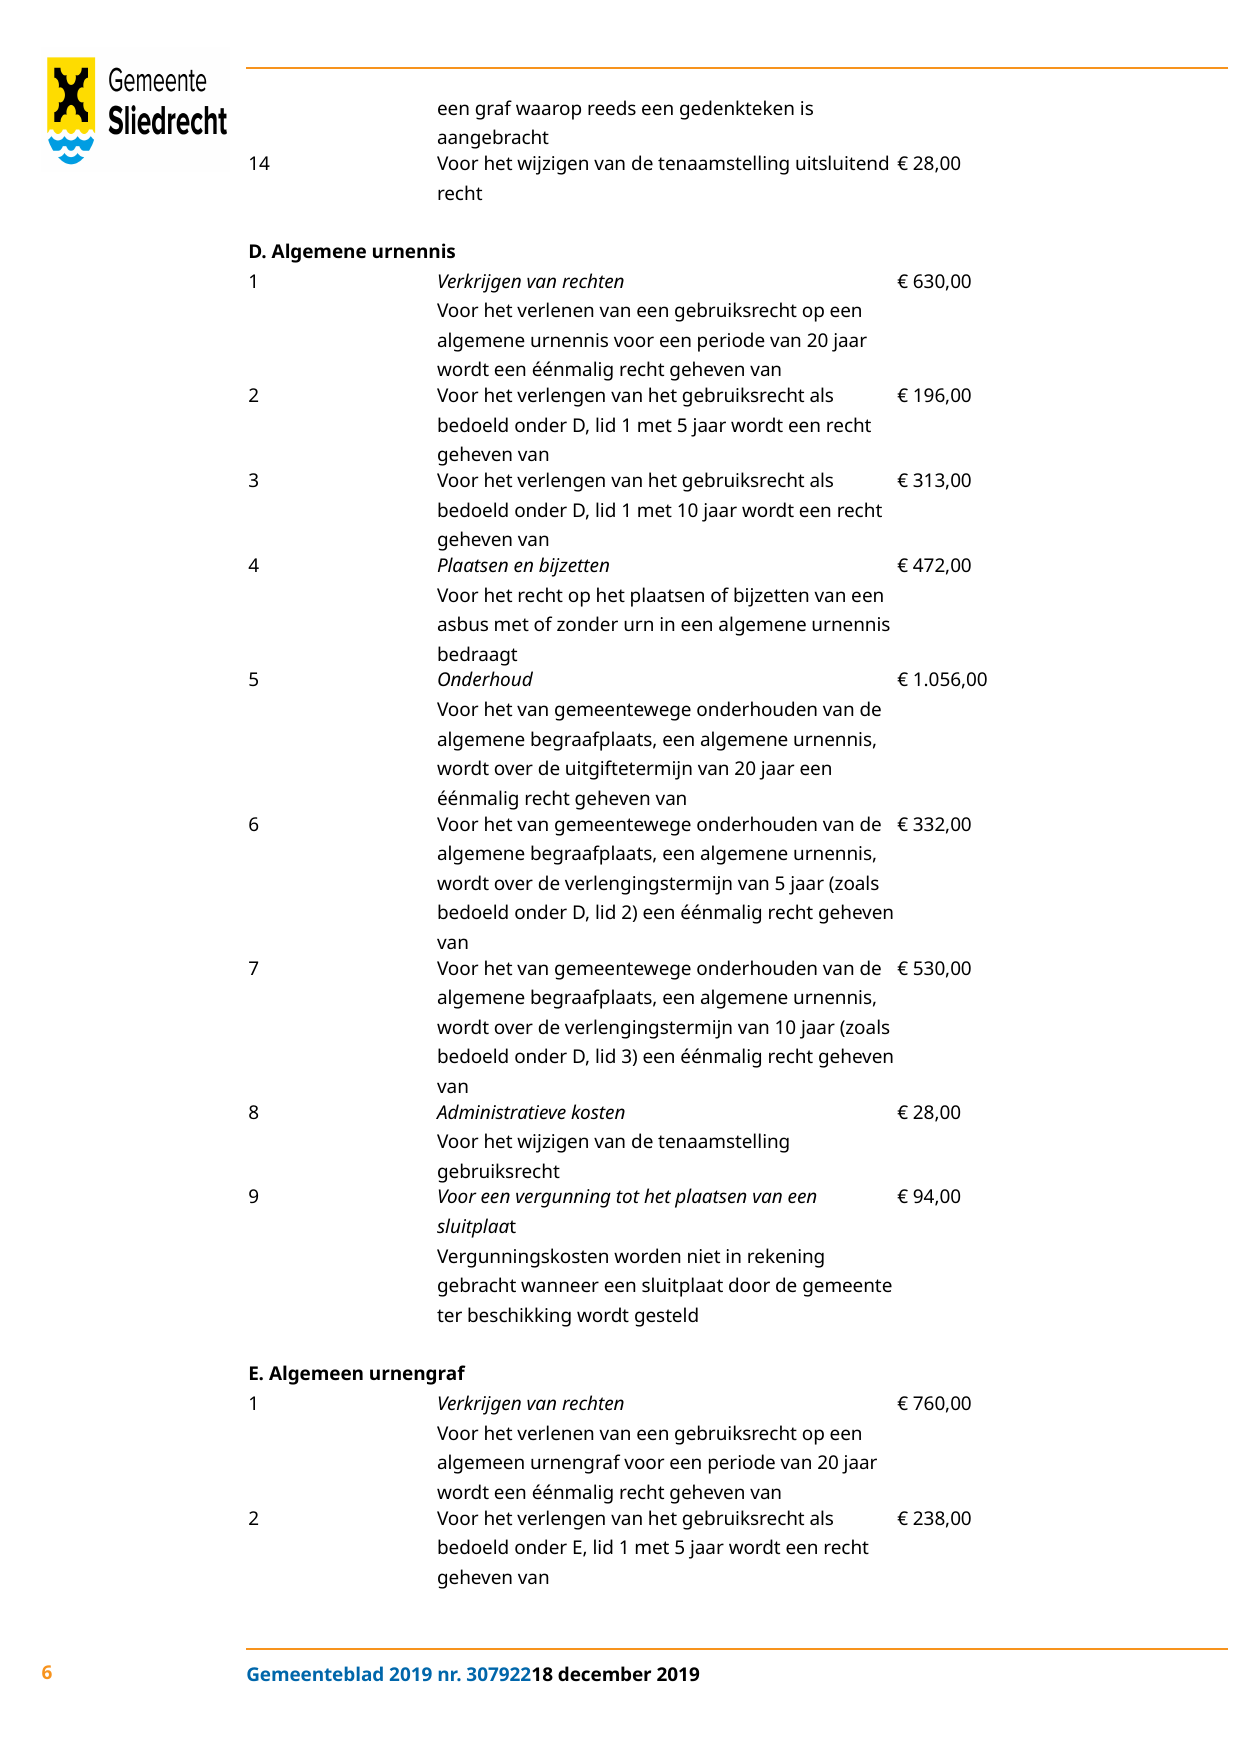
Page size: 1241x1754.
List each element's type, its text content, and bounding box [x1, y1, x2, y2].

table_cell [248, 95, 437, 150]
table_cell € 94,00 [897, 1184, 1152, 1328]
table_header € 760,00 [897, 1390, 1152, 1505]
table_cell 14 [248, 150, 437, 205]
table_cell Onderhoud Voor het van gemeentewege onderhouden van de algemene begraafplaats, een algemene urnennis, wordt over de uitgiftetermijn van 20 jaar een éénmalig recht geheven van [437, 667, 897, 811]
table_cell € 530,00 [897, 955, 1152, 1099]
table_cell 2 [248, 1505, 437, 1590]
table_cell € 313,00 [897, 467, 1152, 552]
table_cell Voor het van gemeentewege onderhouden van de algemene begraafplaats, een algemene urnennis, wordt over de verlengingstermijn van 10 jaar (zoals bedoeld onder D, lid 3) een éénmalig recht geheven van [437, 955, 897, 1099]
table_cell Voor het verlengen van het gebruiksrecht als bedoeld onder D, lid 1 met 5 jaar wordt een recht geheven van [437, 383, 897, 467]
table_header 1 [248, 268, 437, 382]
table_cell Voor het wijzigen van de tenaamstelling uitsluitend recht [437, 150, 897, 205]
text D. Algemene urnennis [248, 238, 1152, 264]
table_header € 630,00 [897, 268, 1152, 382]
table_header Verkrijgen van rechten Voor het verlenen van een gebruiksrecht op een algemeen urnengraf voor een periode van 20 jaar wordt een éénmalig recht geheven van [437, 1390, 897, 1505]
table_cell € 332,00 [897, 811, 1152, 955]
table_header 1 [248, 1390, 437, 1505]
table_cell een graf waarop reeds een gedenkteken is aangebracht [437, 95, 897, 150]
table_cell Voor het van gemeentewege onderhouden van de algemene begraafplaats, een algemene urnennis, wordt over de verlengingstermijn van 5 jaar (zoals bedoeld onder D, lid 2) een éénmalig recht geheven van [437, 811, 897, 955]
table_cell 4 [248, 552, 437, 667]
table_cell Plaatsen en bijzetten Voor het recht op het plaatsen of bijzetten van een asbus met of zonder urn in een algemene urnennis bedraagt [437, 552, 897, 667]
table_cell 6 [248, 811, 437, 955]
table_cell 7 [248, 955, 437, 1099]
table_cell Voor het verlengen van het gebruiksrecht als bedoeld onder D, lid 1 met 10 jaar wordt een recht geheven van [437, 467, 897, 552]
table_cell [897, 95, 1152, 150]
table_header Verkrijgen van rechten Voor het verlenen van een gebruiksrecht op een algemene urnennis voor een periode van 20 jaar wordt een éénmalig recht geheven van [437, 268, 897, 382]
table_cell 2 [248, 383, 437, 467]
table_cell € 28,00 [897, 1099, 1152, 1184]
table_cell Voor een vergunning tot het plaatsen van een sluitplaat Vergunningskosten worden niet in rekening gebracht wanneer een sluitplaat door de gemeente ter beschikking wordt gesteld [437, 1184, 897, 1328]
table_cell € 196,00 [897, 383, 1152, 467]
table_cell Administratieve kosten Voor het wijzigen van de tenaamstelling gebruiksrecht [437, 1099, 897, 1184]
table_cell € 1.056,00 [897, 667, 1152, 811]
table_cell € 472,00 [897, 552, 1152, 667]
table_cell € 238,00 [897, 1505, 1152, 1590]
table_cell € 28,00 [897, 150, 1152, 205]
table_cell 9 [248, 1184, 437, 1328]
table_cell 8 [248, 1099, 437, 1184]
table_cell 5 [248, 667, 437, 811]
picture [41, 47, 231, 172]
table_cell 3 [248, 467, 437, 552]
table_cell Voor het verlengen van het gebruiksrecht als bedoeld onder E, lid 1 met 5 jaar wordt een recht geheven van [437, 1505, 897, 1590]
text E. Algemeen urnengraf [248, 1361, 1152, 1386]
